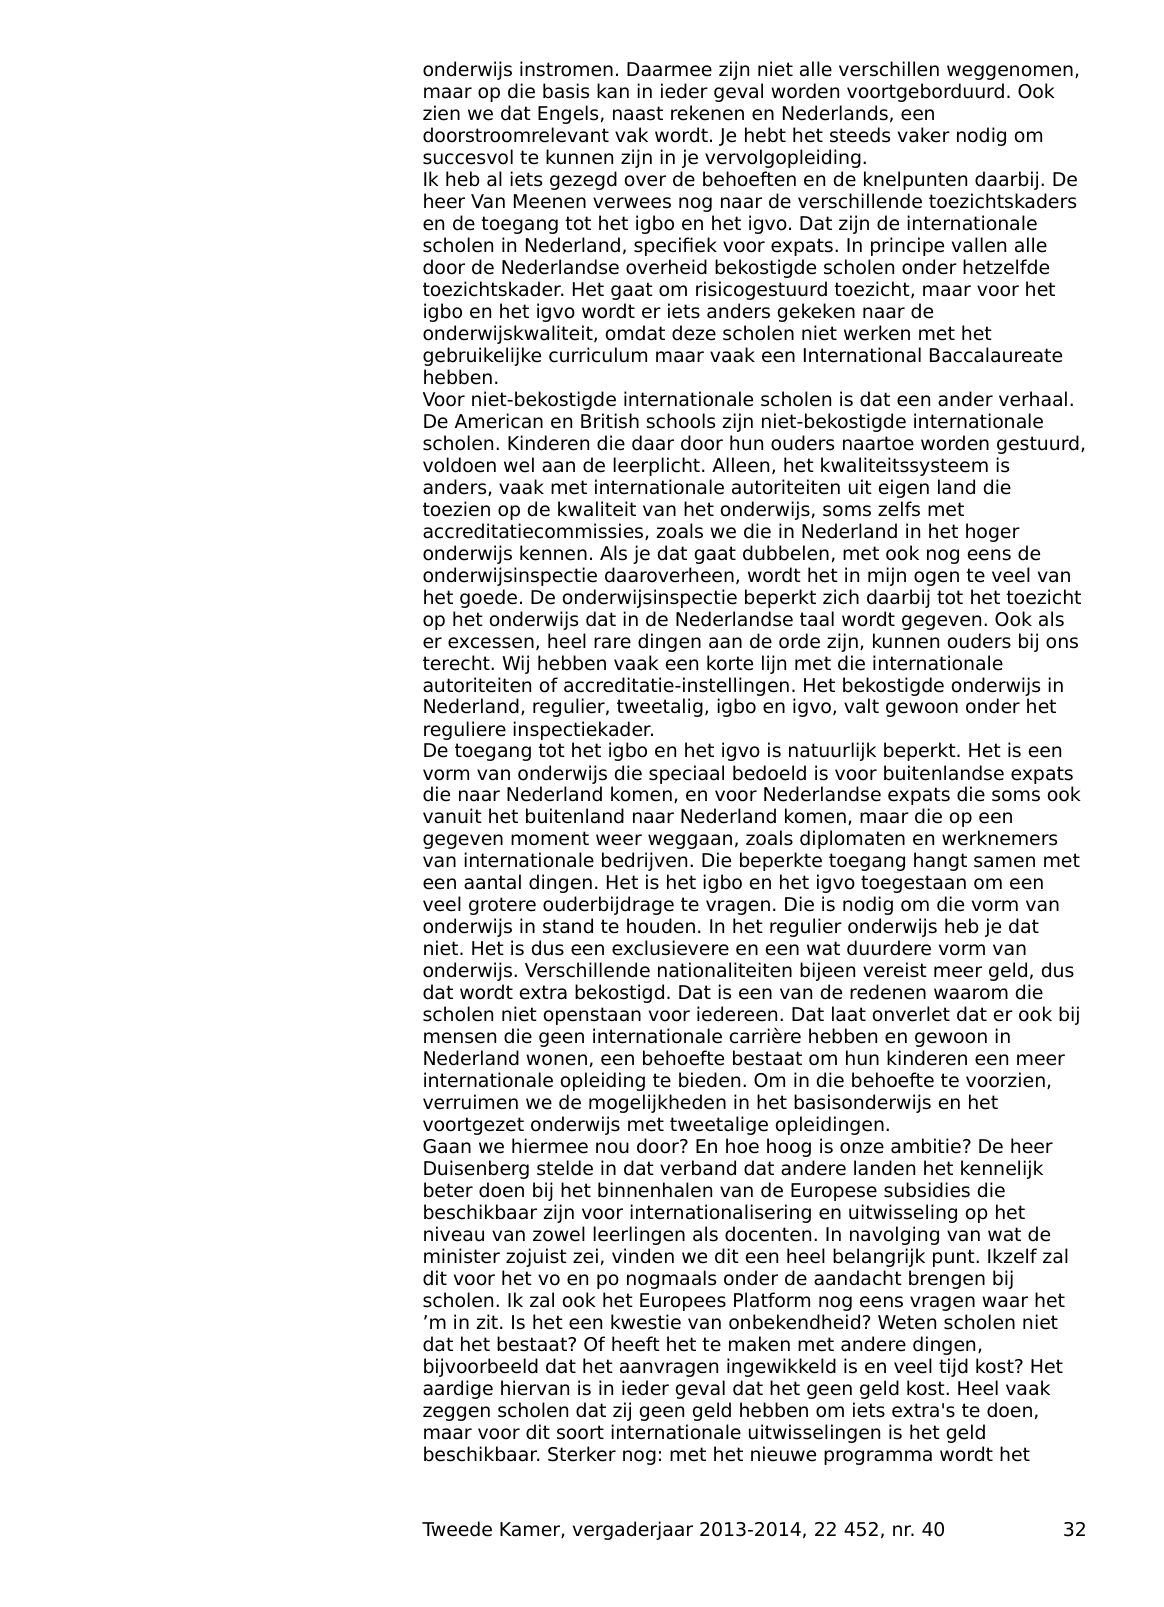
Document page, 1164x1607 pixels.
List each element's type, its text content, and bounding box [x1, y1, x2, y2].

text Voor niet-bekostigde internationale scholen is dat een ander verhaal. De American en British schools zijn niet-bekostigde internationale scholen. Kinderen die daar door hun ouders naartoe worden gestuurd, voldoen wel aan de leerplicht. Alleen, het kwaliteitssysteem is anders, vaak met internationale autoriteiten uit eigen land die toezien op de kwaliteit van het onderwijs, soms zelfs met accreditatiecommissies, zoals we die in Nederland in het hoger onderwijs kennen. Als je dat gaat dubbelen, met ook nog eens de onderwijsinspectie daaroverheen, wordt het in mijn ogen te veel van het goede. De onderwijsinspectie beperkt zich daarbij tot het toezicht op het onderwijs dat in de Nederlandse taal wordt gegeven. Ook als er excessen, heel rare dingen aan de orde zijn, kunnen ouders bij ons terecht. Wij hebben vaak een korte lijn met die internationale autoriteiten of accreditatie-instellingen. Het bekostigde onderwijs in Nederland, regulier, tweetalig, igbo en igvo, valt gewoon onder het reguliere inspectiekader. [422, 389, 1087, 740]
text onderwijs instromen. Daarmee zijn niet alle verschillen weggenomen, maar op die basis kan in ieder geval worden voortgeborduurd. Ook zien we dat Engels, naast rekenen en Nederlands, een doorstroomrelevant vak wordt. Je hebt het steeds vaker nodig om succesvol te kunnen zijn in je vervolgopleiding. [422, 59, 1087, 169]
text Ik heb al iets gezegd over de behoeften en de knelpunten daarbij. De heer Van Meenen verwees nog naar de verschillende toezichtskaders en de toegang tot het igbo en het igvo. Dat zijn de internationale scholen in Nederland, specifiek voor expats. In principe vallen alle door de Nederlandse overheid bekostigde scholen onder hetzelfde toezichtskader. Het gaat om risicogestuurd toezicht, maar voor het igbo en het igvo wordt er iets anders gekeken naar de onderwijskwaliteit, omdat deze scholen niet werken met het gebruikelijke curriculum maar vaak een International Baccalaureate hebben. [422, 169, 1087, 389]
text De toegang tot het igbo en het igvo is natuurlijk beperkt. Het is een vorm van onderwijs die speciaal bedoeld is voor buitenlandse expats die naar Nederland komen, en voor Nederlandse expats die soms ook vanuit het buitenland naar Nederland komen, maar die op een gegeven moment weer weggaan, zoals diplomaten en werknemers van internationale bedrijven. Die beperkte toegang hangt samen met een aantal dingen. Het is het igbo en het igvo toegestaan om een veel grotere ouderbijdrage te vragen. Die is nodig om die vorm van onderwijs in stand te houden. In het regulier onderwijs heb je dat niet. Het is dus een exclusievere en een wat duurdere vorm van onderwijs. Verschillende nationaliteiten bijeen vereist meer geld, dus dat wordt extra bekostigd. Dat is een van de redenen waarom die scholen niet openstaan voor iedereen. Dat laat onverlet dat er ook bij mensen die geen internationale carrière hebben en gewoon in Nederland wonen, een behoefte bestaat om hun kinderen een meer internationale opleiding te bieden. Om in die behoefte te voorzien, verruimen we de mogelijkheden in het basisonderwijs en het voortgezet onderwijs met tweetalige opleidingen. [422, 740, 1087, 1136]
text Gaan we hiermee nou door? En hoe hoog is onze ambitie? De heer Duisenberg stelde in dat verband dat andere landen het kennelijk beter doen bij het binnenhalen van de Europese subsidies die beschikbaar zijn voor internationalisering en uitwisseling op het niveau van zowel leerlingen als docenten. In navolging van wat de minister zojuist zei, vinden we dit een heel belangrijk punt. Ikzelf zal dit voor het vo en po nogmaals onder de aandacht brengen bij scholen. Ik zal ook het Europees Platform nog eens vragen waar het ’m in zit. Is het een kwestie van onbekendheid? Weten scholen niet dat het bestaat? Of heeft het te maken met andere dingen, bijvoorbeeld dat het aanvragen ingewikkeld is en veel tijd kost? Het aardige hiervan is in ieder geval dat het geen geld kost. Heel vaak zeggen scholen dat zij geen geld hebben om iets extra's te doen, maar voor dit soort internationale uitwisselingen is het geld beschikbaar. Sterker nog: met het nieuwe programma wordt het [422, 1136, 1087, 1466]
